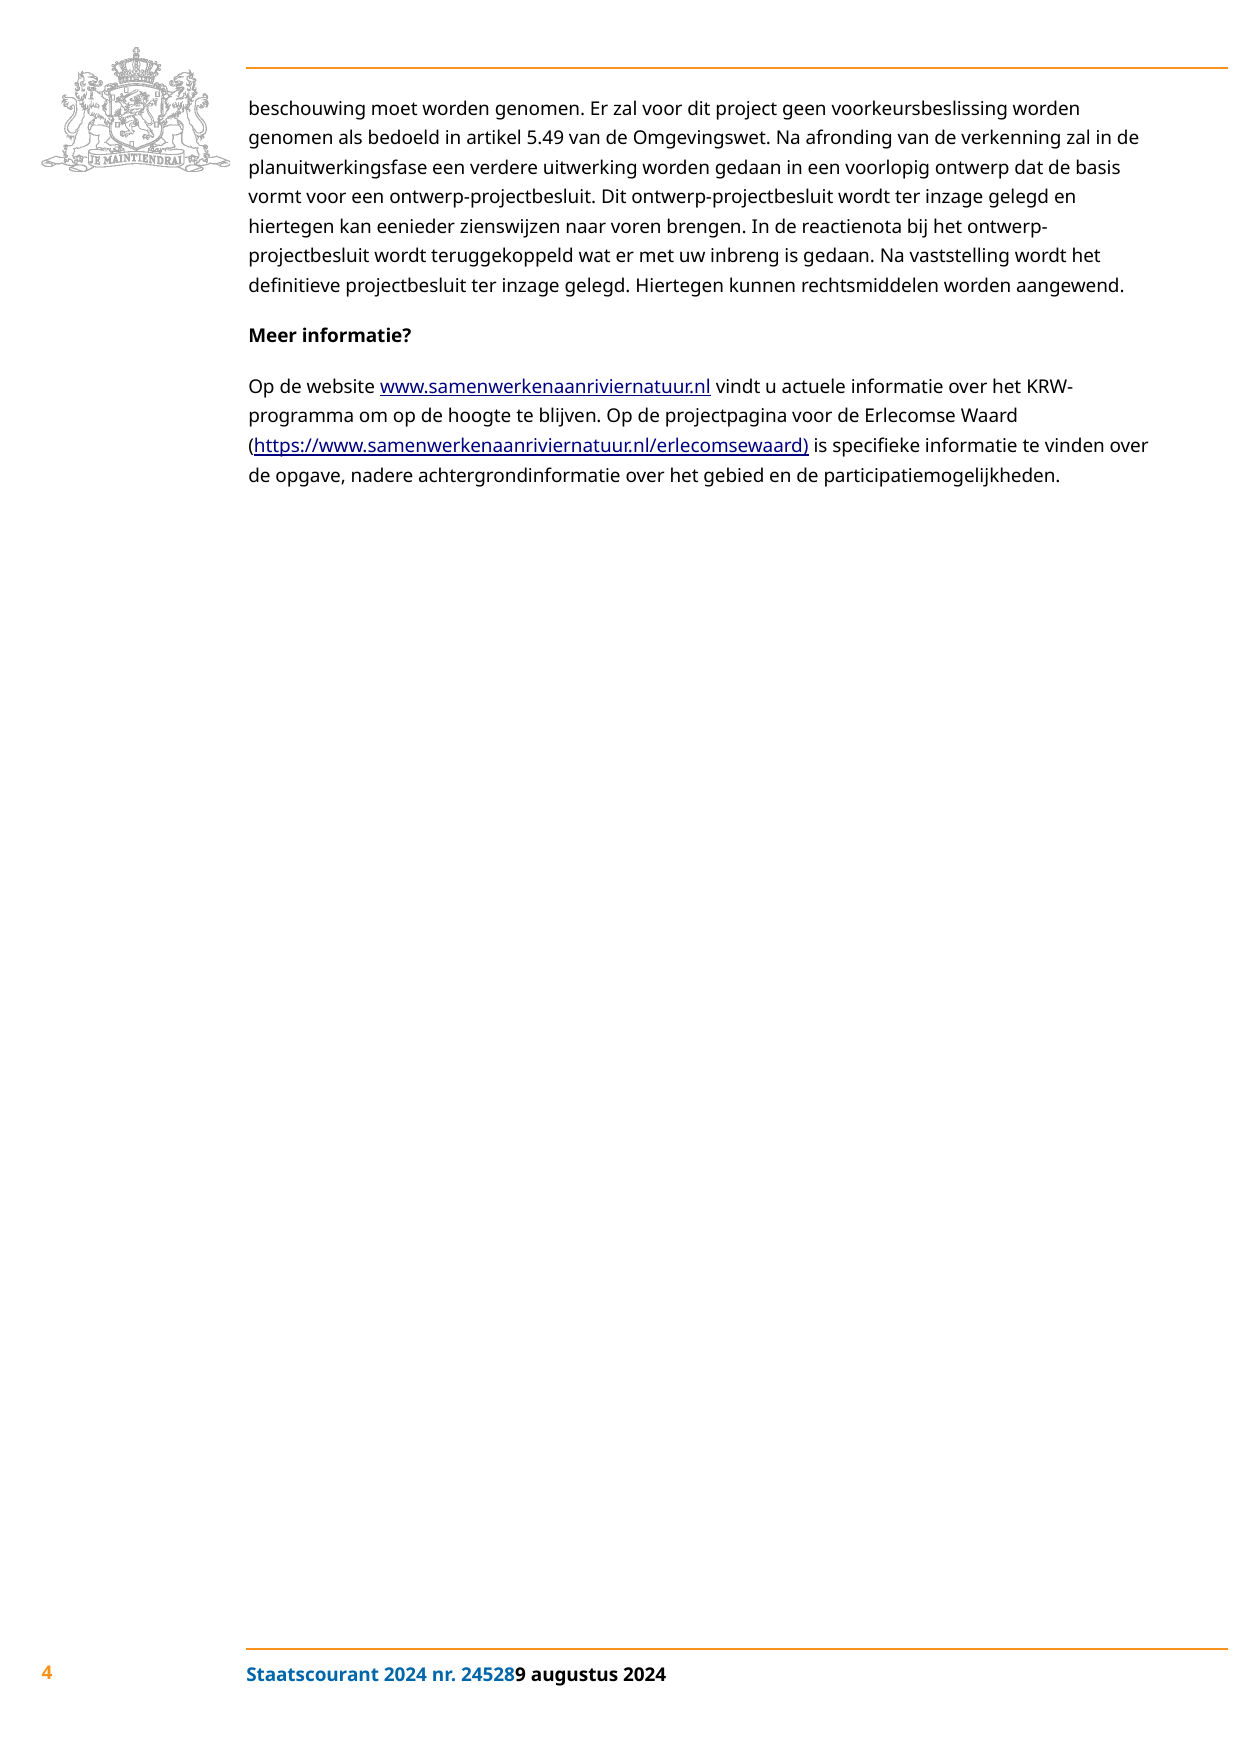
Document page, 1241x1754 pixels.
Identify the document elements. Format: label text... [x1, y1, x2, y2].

text Op de website www.samenwerkenaanriviernatuur.nl vindt u actuele informatie over het KRW-programma om op de hoogte te blijven. Op de projectpagina voor de Erlecomse Waard (https://www.samenwerkenaanriviernatuur.nl/erlecomsewaard) is specifieke informatie te vinden over de opgave, nadere achtergrondinformatie over het gebied en de participatiemogelijkheden. [248, 373, 1152, 488]
text Meer informatie? [248, 323, 1152, 348]
text beschouwing moet worden genomen. Er zal voor dit project geen voorkeursbeslissing worden genomen als bedoeld in artikel 5.49 van de Omgevingswet. Na afronding van de verkenning zal in de planuitwerkingsfase een verdere uitwerking worden gedaan in een voorlopig ontwerp dat de basis vormt voor een ontwerp-projectbesluit. Dit ontwerp-projectbesluit wordt ter inzage gelegd en hiertegen kan eenieder zienswijzen naar voren brengen. In de reactienota bij het ontwerp-projectbesluit wordt teruggekoppeld wat er met uw inbreng is gedaan. Na vaststelling wordt het definitieve projectbesluit ter inzage gelegd. Hiertegen kunnen rechtsmiddelen worden aangewend. [248, 95, 1152, 298]
picture [41, 47, 231, 172]
